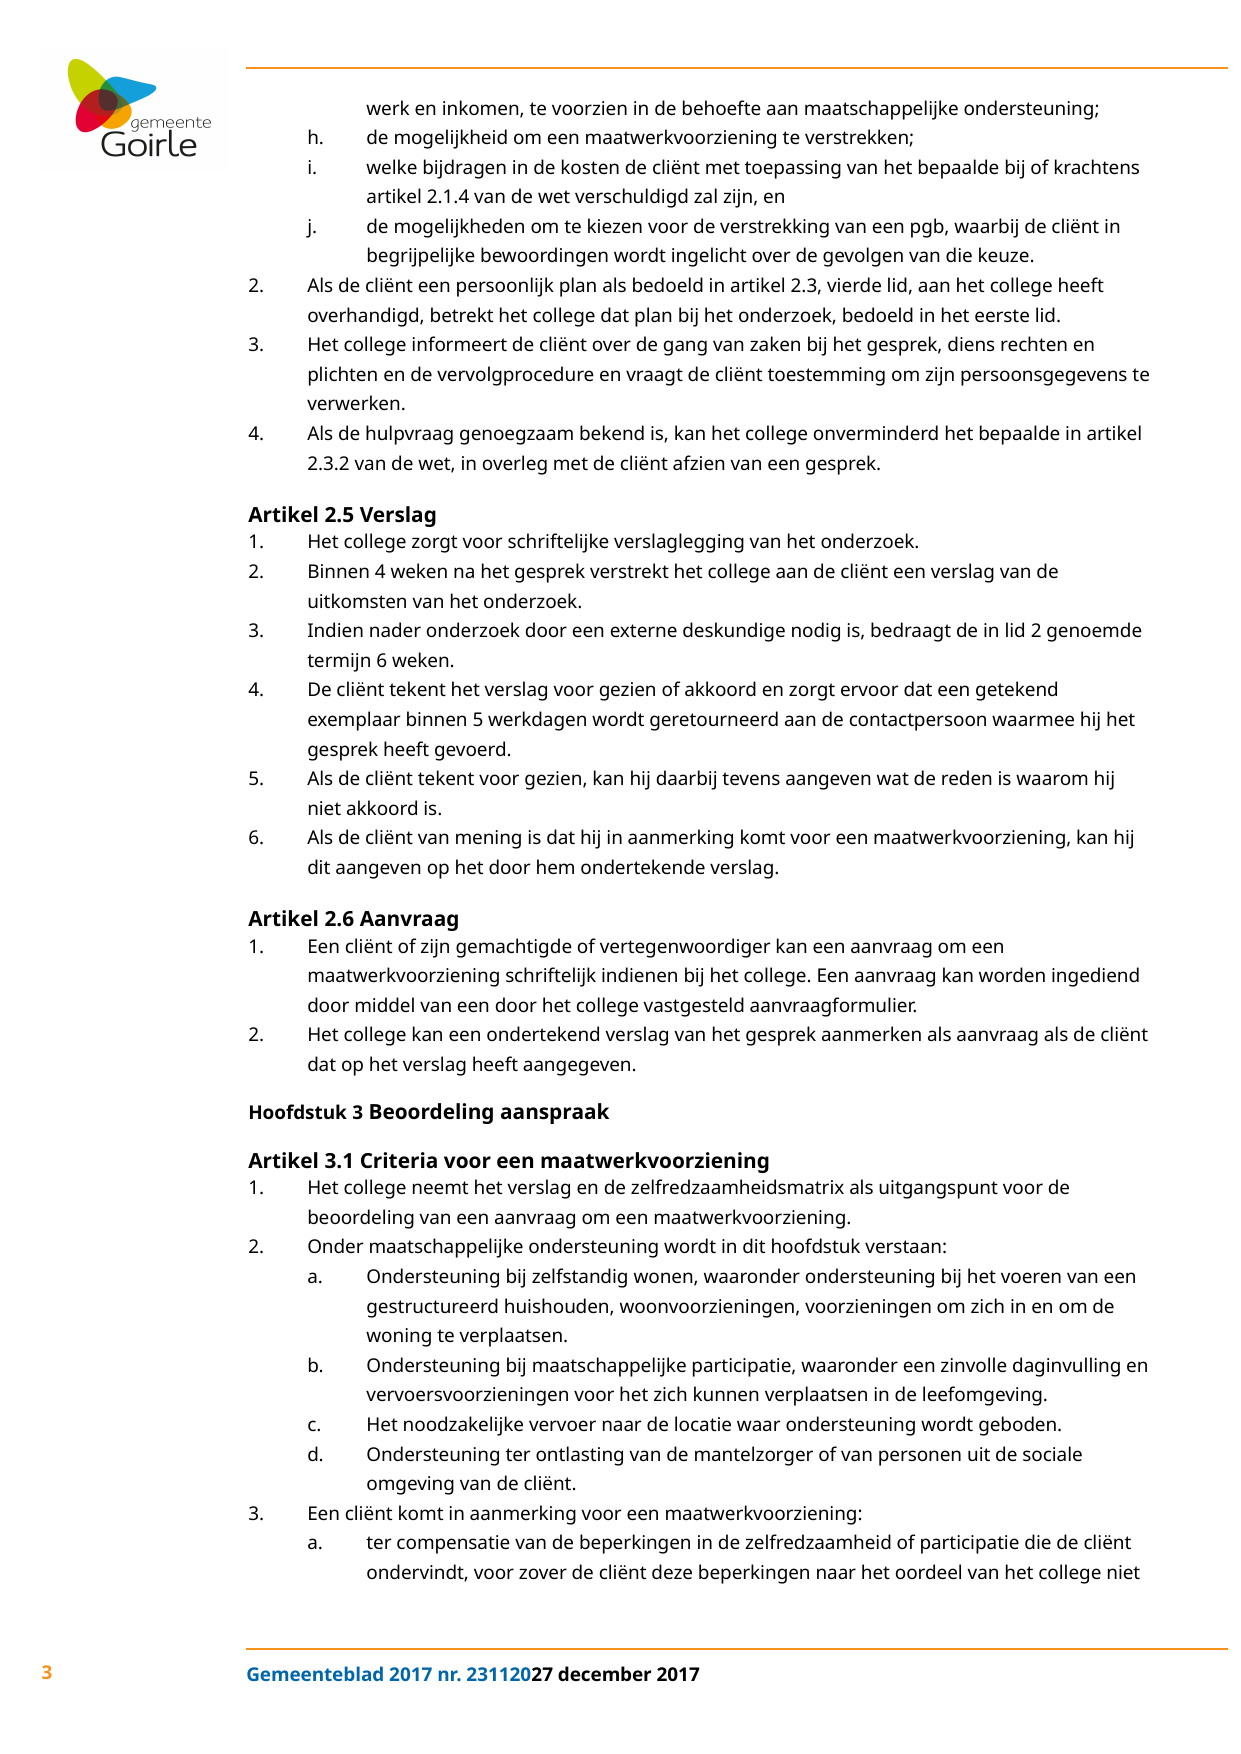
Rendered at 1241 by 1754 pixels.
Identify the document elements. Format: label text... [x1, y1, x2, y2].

list Ondersteuning ter ontlasting van de mantelzorger of van personen uit de sociale omgeving van de cliënt. [307, 1441, 1152, 1496]
list Als de cliënt tekent voor gezien, kan hij daarbij tevens aangeven wat de reden is waarom hij niet akkoord is. [248, 765, 1152, 821]
list Een cliënt of zijn gemachtigde of vertegenwoordiger kan een aanvraag om een maatwerkvoorziening schriftelijk indienen bij het college. Een aanvraag kan worden ingediend door middel van een door het college vastgesteld aanvraagformulier. [248, 933, 1152, 1018]
list Ondersteuning bij maatschappelijke participatie, waaronder een zinvolle daginvulling en vervoersvoorzieningen voor het zich kunnen verplaatsen in de leefomgeving. [307, 1352, 1152, 1407]
list Onder maatschappelijke ondersteuning wordt in dit hoofdstuk verstaan: [248, 1234, 1152, 1259]
list Het college neemt het verslag en de zelfredzaamheidsmatrix als uitgangspunt voor de beoordeling van een aanvraag om een maatwerkvoorziening. [248, 1174, 1152, 1230]
list Als de hulpvraag genoegzaam bekend is, kan het college onverminderd het bepaalde in artikel 2.3.2 van de wet, in overleg met de cliënt afzien van een gesprek. [248, 420, 1152, 476]
list welke bijdragen in de kosten de cliënt met toepassing van het bepaalde bij of krachtens artikel 2.1.4 van de wet verschuldigd zal zijn, en [307, 154, 1152, 209]
list ter compensatie van de beperkingen in de zelfredzaamheid of participatie die de cliënt ondervindt, voor zover de cliënt deze beperkingen naar het oordeel van het college niet [307, 1529, 1152, 1585]
list Het noodzakelijke vervoer naar de locatie waar ondersteuning wordt geboden. [307, 1411, 1152, 1437]
list Een cliënt komt in aanmerking voor een maatwerkvoorziening: [248, 1500, 1152, 1526]
list Ondersteuning bij zelfstandig wonen, waaronder ondersteuning bij het voeren van een gestructureerd huishouden, woonvoorzieningen, voorzieningen om zich in en om de woning te verplaatsen. [307, 1263, 1152, 1348]
list Het college zorgt voor schriftelijke verslaglegging van het onderzoek. [248, 529, 1152, 554]
text Artikel 2.6 Aanvraag [248, 904, 1152, 933]
list Indien nader onderzoek door een externe deskundige nodig is, bedraagt de in lid 2 genoemde termijn 6 weken. [248, 617, 1152, 673]
text Artikel 2.5 Verslag [248, 500, 1152, 529]
text Hoofdstuk 3 Beoordeling aanspraak [248, 1097, 1152, 1125]
picture [41, 47, 231, 172]
list Binnen 4 weken na het gesprek verstrekt het college aan de cliënt een verslag van de uitkomsten van het onderzoek. [248, 558, 1152, 613]
list Het college kan een ondertekend verslag van het gesprek aanmerken als aanvraag als de cliënt dat op het verslag heeft aangegeven. [248, 1022, 1152, 1077]
list Het college informeert de cliënt over de gang van zaken bij het gesprek, diens rechten en plichten en de vervolgprocedure en vraagt de cliënt toestemming om zijn persoonsgegevens te verwerken. [248, 331, 1152, 416]
text Artikel 3.1 Criteria voor een maatwerkvoorziening [248, 1146, 1152, 1174]
list Als de cliënt een persoonlijk plan als bedoeld in artikel 2.3, vierde lid, aan het college heeft overhandigd, betrekt het college dat plan bij het onderzoek, bedoeld in het eerste lid. [248, 272, 1152, 328]
list werk en inkomen, te voorzien in de behoefte aan maatschappelijke ondersteuning; [307, 95, 1152, 121]
list Als de cliënt van mening is dat hij in aanmerking komt voor een maatwerkvoorziening, kan hij dit aangeven op het door hem ondertekende verslag. [248, 824, 1152, 880]
list De cliënt tekent het verslag voor gezien of akkoord en zorgt ervoor dat een getekend exemplaar binnen 5 werkdagen wordt geretourneerd aan de contactpersoon waarmee hij het gesprek heeft gevoerd. [248, 677, 1152, 761]
list de mogelijkheid om een maatwerkvoorziening te verstrekken; [307, 124, 1152, 150]
list de mogelijkheden om te kiezen voor de verstrekking van een pgb, waarbij de cliënt in begrijpelijke bewoordingen wordt ingelicht over de gevolgen van die keuze. [307, 213, 1152, 268]
